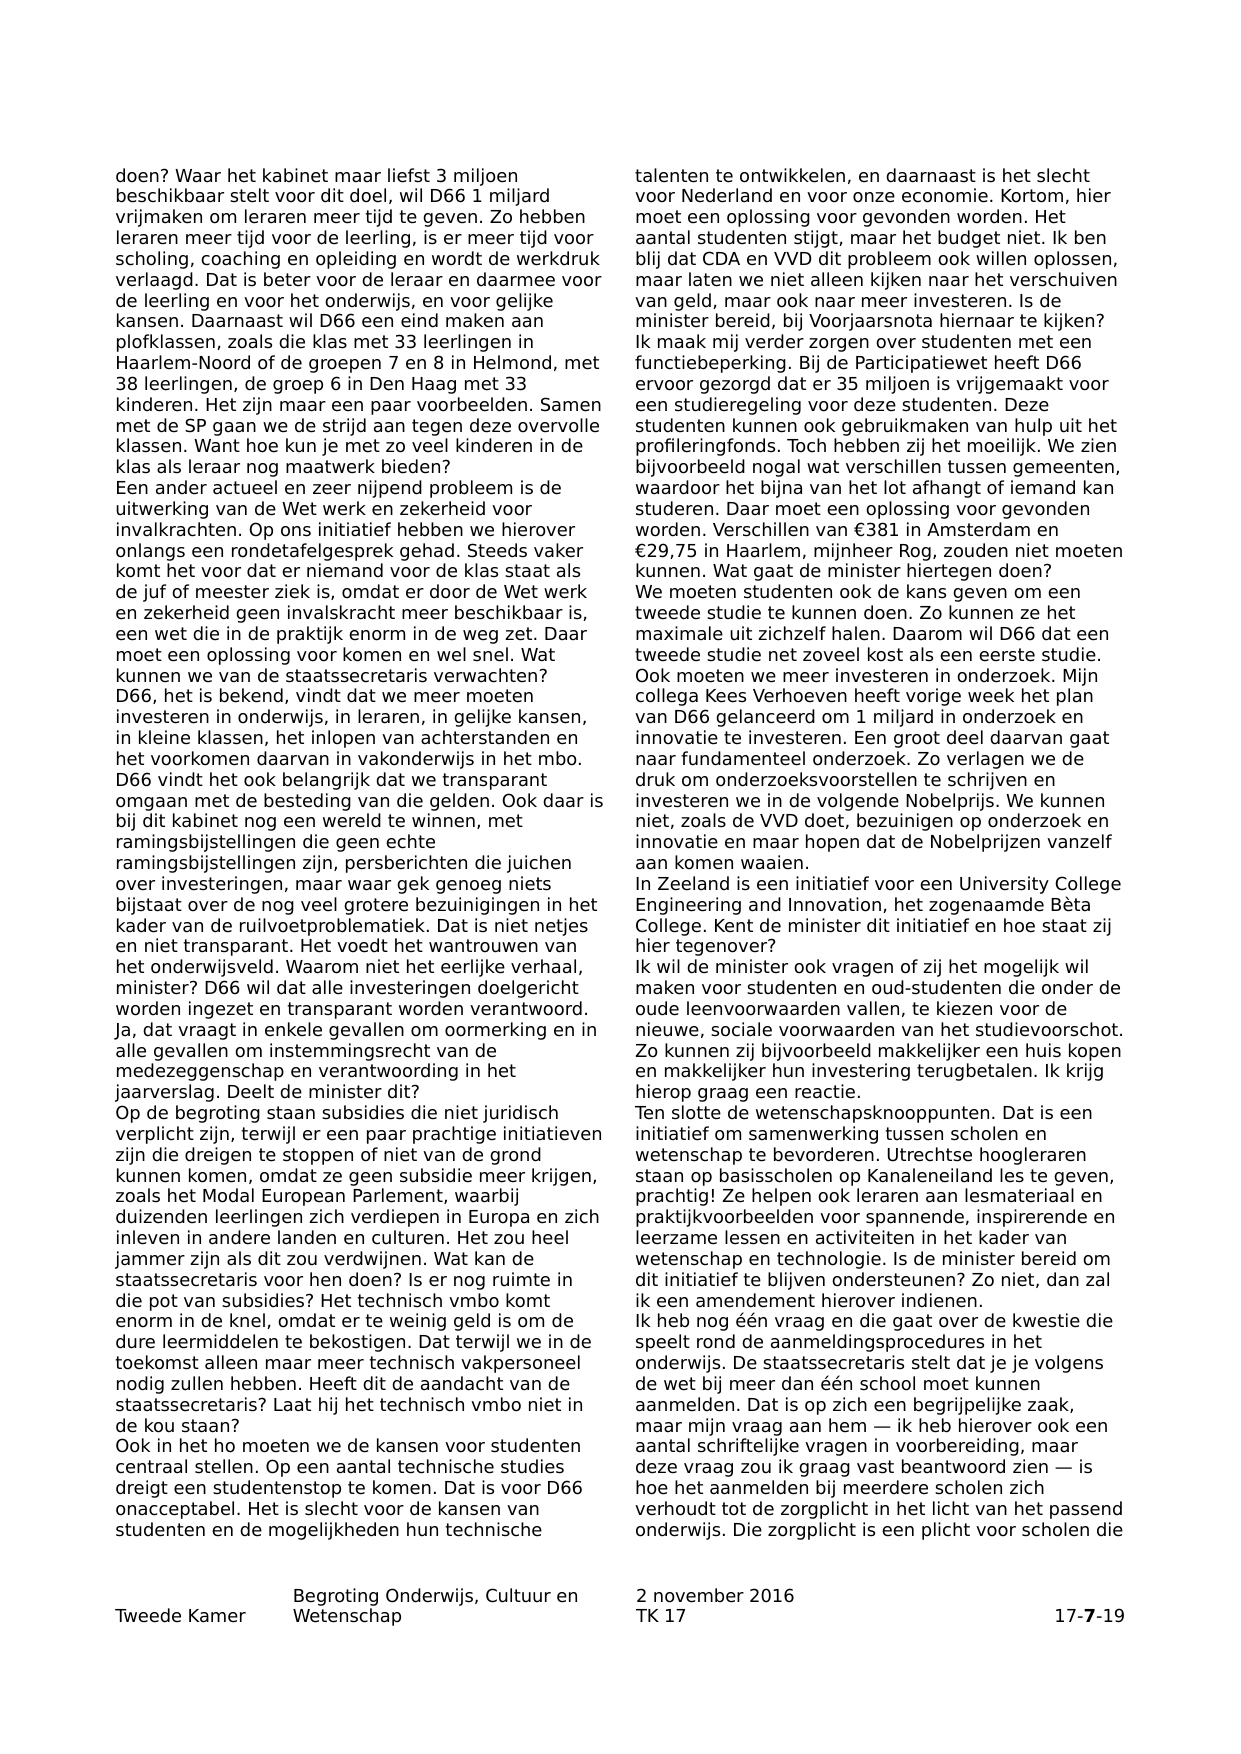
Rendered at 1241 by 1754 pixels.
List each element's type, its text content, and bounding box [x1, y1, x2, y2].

text talenten te ontwikkelen, en daarnaast is het slecht voor Nederland en voor onze economie. Kortom, hier moet een oplossing voor gevonden worden. Het aantal studenten stijgt, maar het budget niet. Ik ben blij dat CDA en VVD dit probleem ook willen oplossen, maar laten we niet alleen kijken naar het verschuiven van geld, maar ook naar meer investeren. Is de minister bereid, bij Voorjaarsnota hiernaar te kijken? [635, 165, 1125, 332]
text Ik maak mij verder zorgen over studenten met een functiebeperking. Bij de Participatiewet heeft D66 ervoor gezorgd dat er 35 miljoen is vrijgemaakt voor een studieregeling voor deze studenten. Deze studenten kunnen ook gebruikmaken van hulp uit het profileringfonds. Toch hebben zij het moeilijk. We zien bijvoorbeeld nogal wat verschillen tussen gemeenten, waardoor het bijna van het lot afhangt of iemand kan studeren. Daar moet een oplossing voor gevonden worden. Verschillen van €381 in Amsterdam en €29,75 in Haarlem, mijnheer Rog, zouden niet moeten kunnen. Wat gaat de minister hiertegen doen? [635, 332, 1125, 582]
text In Zeeland is een initiatief voor een University College Engineering and Innovation, het zogenaamde Bèta College. Kent de minister dit initiatief en hoe staat zij hier tegenover? [635, 874, 1125, 957]
text We moeten studenten ook de kans geven om een tweede studie te kunnen doen. Zo kunnen ze het maximale uit zichzelf halen. Daarom wil D66 dat een tweede studie net zoveel kost als een eerste studie. Ook moeten we meer investeren in onderzoek. Mijn collega Kees Verhoeven heeft vorige week het plan van D66 gelanceerd om 1 miljard in onderzoek en innovatie te investeren. Een groot deel daarvan gaat naar fundamenteel onderzoek. Zo verlagen we de druk om onderzoeksvoorstellen te schrijven en investeren we in de volgende Nobelprijs. We kunnen niet, zoals de VVD doet, bezuinigen op onderzoek en innovatie en maar hopen dat de Nobelprijzen vanzelf aan komen waaien. [635, 582, 1125, 874]
text Een ander actueel en zeer nijpend probleem is de uitwerking van de Wet werk en zekerheid voor invalkrachten. Op ons initiatief hebben we hierover onlangs een rondetafelgesprek gehad. Steeds vaker komt het voor dat er niemand voor de klas staat als de juf of meester ziek is, omdat er door de Wet werk en zekerheid geen invalskracht meer beschikbaar is, een wet die in de praktijk enorm in de weg zet. Daar moet een oplossing voor komen en wel snel. Wat kunnen we van de staatssecretaris verwachten? [115, 478, 605, 686]
text Ik heb nog één vraag en die gaat over de kwestie die speelt rond de aanmeldingsprocedures in het onderwijs. De staatssecretaris stelt dat je je volgens de wet bij meer dan één school moet kunnen aanmelden. Dat is op zich een begrijpelijke zaak, maar mijn vraag aan hem — ik heb hierover ook een aantal schriftelijke vragen in voorbereiding, maar deze vraag zou ik graag vast beantwoord zien — is hoe het aanmelden bij meerdere scholen zich verhoudt tot de zorgplicht in het licht van het passend onderwijs. Die zorgplicht is een plicht voor scholen die [635, 1311, 1125, 1540]
text Ten slotte de wetenschapsknooppunten. Dat is een initiatief om samenwerking tussen scholen en wetenschap te bevorderen. Utrechtse hoogleraren staan op basisscholen op Kanaleneiland les te geven, prachtig! Ze helpen ook leraren aan lesmateriaal en praktijkvoorbeelden voor spannende, inspirerende en leerzame lessen en activiteiten in het kader van wetenschap en technologie. Is de minister bereid om dit initiatief te blijven ondersteunen? Zo niet, dan zal ik een amendement hierover indienen. [635, 1103, 1125, 1311]
text Op de begroting staan subsidies die niet juridisch verplicht zijn, terwijl er een paar prachtige initiatieven zijn die dreigen te stoppen of niet van de grond kunnen komen, omdat ze geen subsidie meer krijgen, zoals het Modal European Parlement, waarbij duizenden leerlingen zich verdiepen in Europa en zich inleven in andere landen en culturen. Het zou heel jammer zijn als dit zou verdwijnen. Wat kan de staatssecretaris voor hen doen? Is er nog ruimte in die pot van subsidies? Het technisch vmbo komt enorm in de knel, omdat er te weinig geld is om de dure leermiddelen te bekostigen. Dat terwijl we in de toekomst alleen maar meer technisch vakpersoneel nodig zullen hebben. Heeft dit de aandacht van de staatssecretaris? Laat hij het technisch vmbo niet in de kou staan? [115, 1103, 605, 1436]
text D66, het is bekend, vindt dat we meer moeten investeren in onderwijs, in leraren, in gelijke kansen, in kleine klassen, het inlopen van achterstanden en het voorkomen daarvan in vakonderwijs in het mbo. D66 vindt het ook belangrijk dat we transparant omgaan met de besteding van die gelden. Ook daar is bij dit kabinet nog een wereld te winnen, met ramingsbijstellingen die geen echte ramingsbijstellingen zijn, persberichten die juichen over investeringen, maar waar gek genoeg niets bijstaat over de nog veel grotere bezuinigingen in het kader van de ruilvoetproblematiek. Dat is niet netjes en niet transparant. Het voedt het wantrouwen van het onderwijsveld. Waarom niet het eerlijke verhaal, minister? D66 wil dat alle investeringen doelgericht worden ingezet en transparant worden verantwoord. Ja, dat vraagt in enkele gevallen om oormerking en in alle gevallen om instemmingsrecht van de medezeggenschap en verantwoording in het jaarverslag. Deelt de minister dit? [115, 686, 605, 1103]
text Ik wil de minister ook vragen of zij het mogelijk wil maken voor studenten en oud-studenten die onder de oude leenvoorwaarden vallen, te kiezen voor de nieuwe, sociale voorwaarden van het studievoorschot. Zo kunnen zij bijvoorbeeld makkelijker een huis kopen en makkelijker hun investering terugbetalen. Ik krijg hierop graag een reactie. [635, 957, 1125, 1103]
text doen? Waar het kabinet maar liefst 3 miljoen beschikbaar stelt voor dit doel, wil D66 1 miljard vrijmaken om leraren meer tijd te geven. Zo hebben leraren meer tijd voor de leerling, is er meer tijd voor scholing, coaching en opleiding en wordt de werkdruk verlaagd. Dat is beter voor de leraar en daarmee voor de leerling en voor het onderwijs, en voor gelijke kansen. Daarnaast wil D66 een eind maken aan plofklassen, zoals die klas met 33 leerlingen in Haarlem-Noord of de groepen 7 en 8 in Helmond, met 38 leerlingen, de groep 6 in Den Haag met 33 kinderen. Het zijn maar een paar voorbeelden. Samen met de SP gaan we de strijd aan tegen deze overvolle klassen. Want hoe kun je met zo veel kinderen in de klas als leraar nog maatwerk bieden? [115, 165, 605, 478]
text Ook in het ho moeten we de kansen voor studenten centraal stellen. Op een aantal technische studies dreigt een studentenstop te komen. Dat is voor D66 onacceptabel. Het is slecht voor de kansen van studenten en de mogelijkheden hun technische [115, 1436, 605, 1540]
